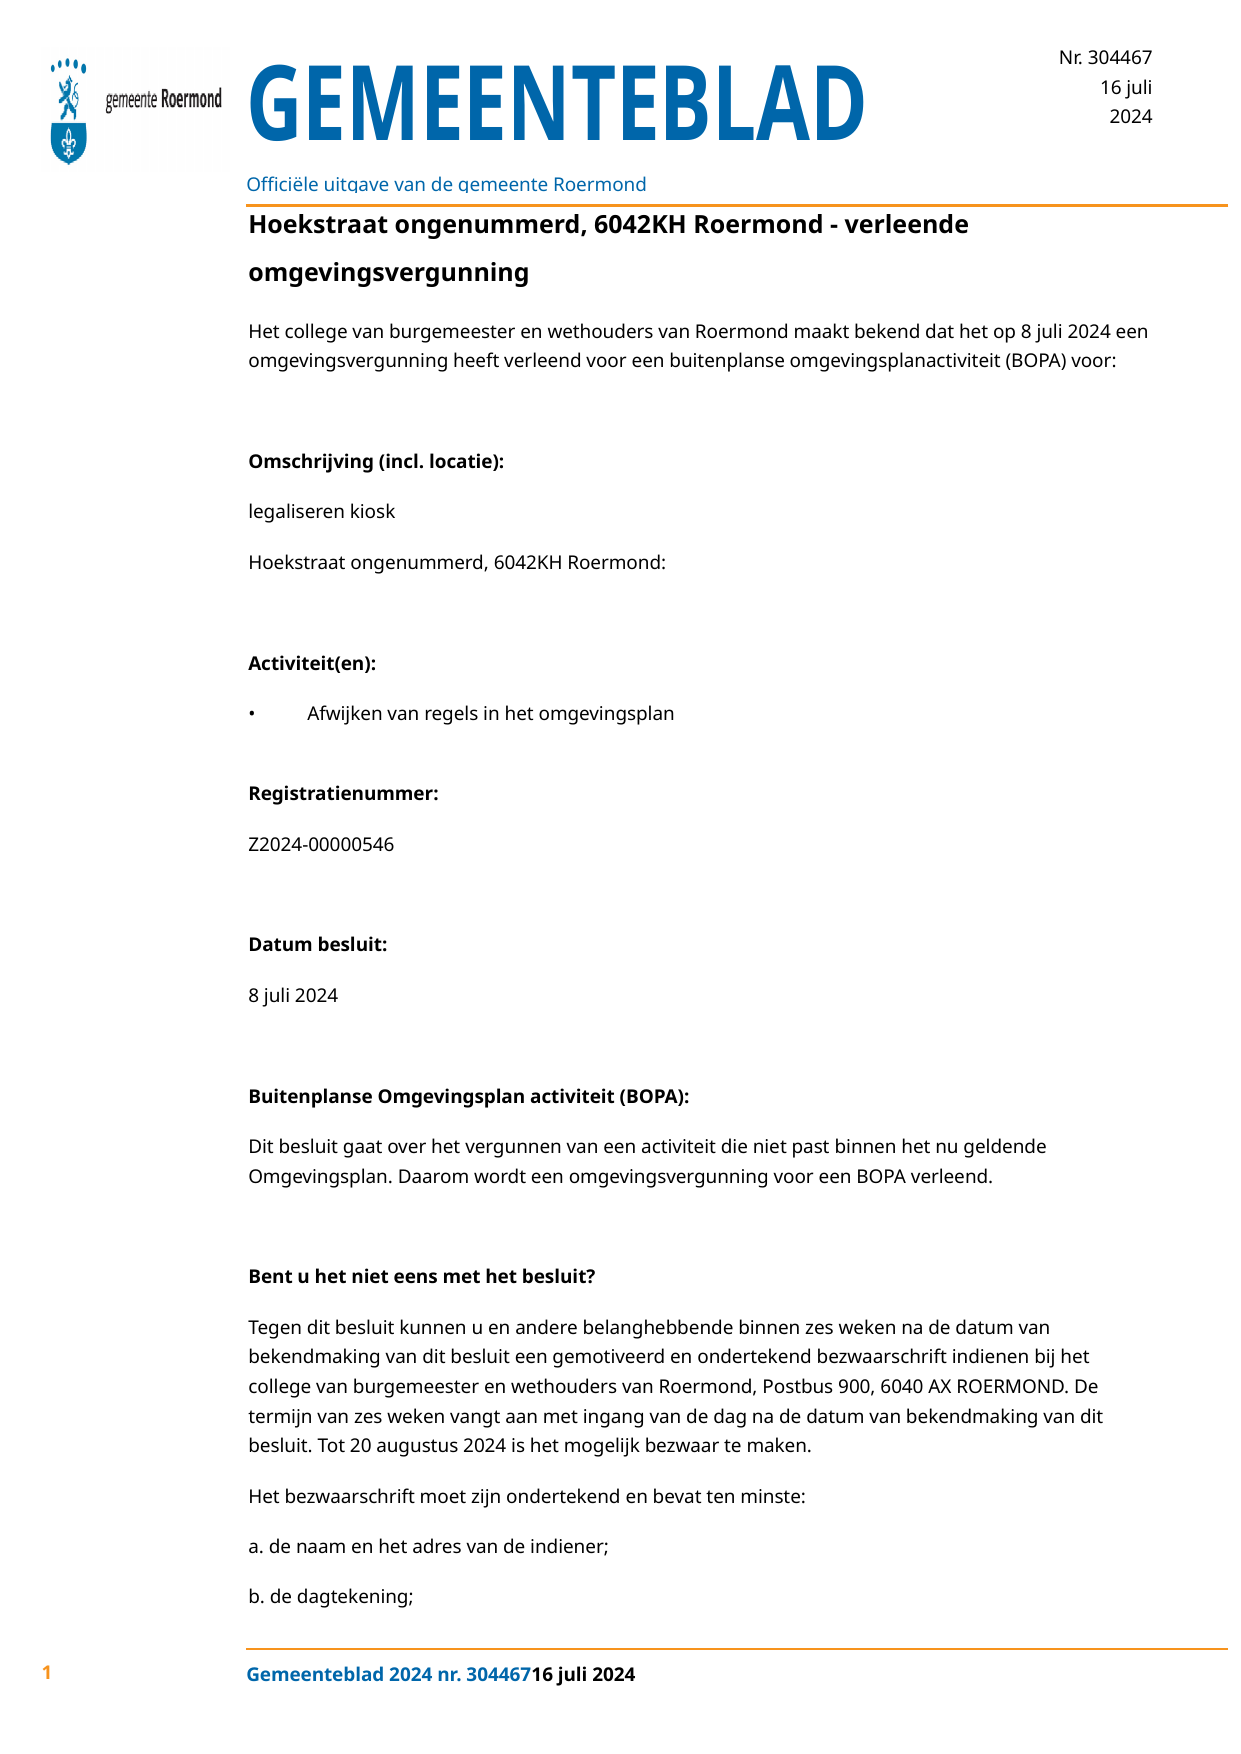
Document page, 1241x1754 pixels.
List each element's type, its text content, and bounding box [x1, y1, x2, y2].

text Registratienummer: [248, 780, 1152, 806]
text 8 juli 2024 [248, 982, 1152, 1008]
text Omschrijving (incl. locatie): [248, 448, 1152, 474]
text Het college van burgemeester en wethouders van Roermond maakt bekend dat het op 8 juli 2024 een omgevingsvergunning heeft verleend voor een buitenplanse omgevingsplanactiviteit (BOPA) voor: [248, 318, 1152, 373]
text Tegen dit besluit kunnen u en andere belanghebbende binnen zes weken na de datum van bekendmaking van dit besluit een gemotiveerd en ondertekend bezwaarschrift indienen bij het college van burgemeester en wethouders van Roermond, Postbus 900, 6040 AX ROERMOND. De termijn van zes weken vangt aan met ingang van de dag na de datum van bekendmaking van dit besluit. Tot 20 augustus 2024 is het mogelijk bezwaar te maken. [248, 1314, 1152, 1458]
text Datum besluit: [248, 932, 1152, 957]
picture [41, 47, 231, 172]
text b. de dagtekening; [248, 1584, 1152, 1609]
text Z2024-00000546 [248, 831, 1152, 857]
text a. de naam en het adres van de indiener; [248, 1533, 1152, 1559]
text Hoekstraat ongenummerd, 6042KH Roermond: [248, 549, 1152, 575]
text Buitenplanse Omgevingsplan activiteit (BOPA): [248, 1083, 1152, 1109]
text Het bezwaarschrift moet zijn ondertekend en bevat ten minste: [248, 1483, 1152, 1509]
text Dit besluit gaat over het vergunnen van een activiteit die niet past binnen het nu geldende Omgevingsplan. Daarom wordt een omgevingsvergunning voor een BOPA verleend. [248, 1133, 1152, 1189]
text Activiteit(en): [248, 650, 1152, 676]
text Hoekstraat ongenummerd, 6042KH Roermond - verleende omgevingsvergunning [248, 207, 1152, 288]
text Bent u het niet eens met het besluit? [248, 1264, 1152, 1289]
list Afwijken van regels in het omgevingsplan [248, 700, 1152, 726]
text legaliseren kiosk [248, 499, 1152, 524]
